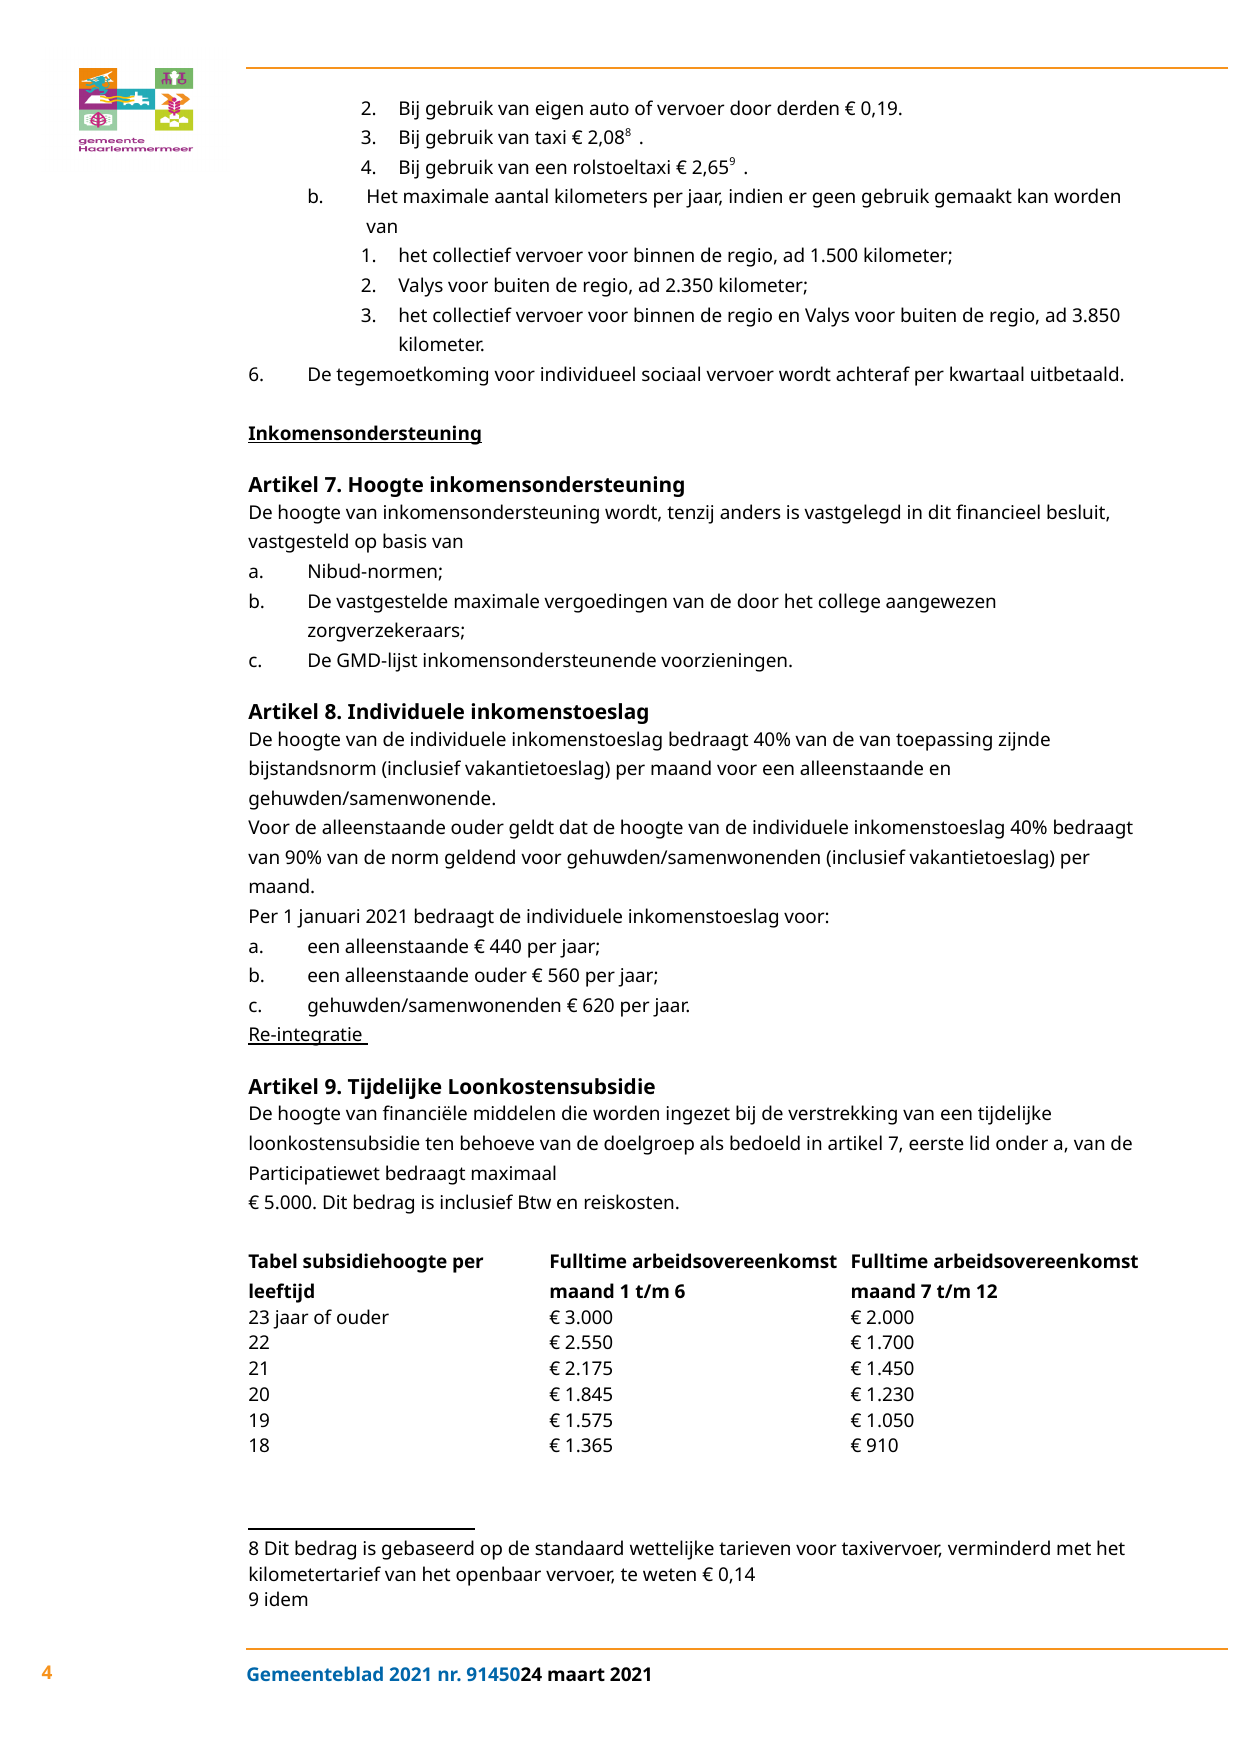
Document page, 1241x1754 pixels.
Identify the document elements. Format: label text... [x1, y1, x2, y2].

table_cell € 2.000 [850, 1304, 1152, 1329]
table_header Fulltime arbeidsovereenkomst maand 1 t/m 6 [549, 1249, 850, 1304]
table_cell 20 [248, 1381, 549, 1407]
list Dit bedrag is gebaseerd op de standaard wettelijke tarieven voor taxivervoer, verminderd met het kilometertarief van het openbaar vervoer, te weten € 0,14 [248, 1535, 1152, 1586]
list De GMD-lijst inkomensondersteunende voorzieningen. [248, 647, 1152, 673]
table_cell € 1.050 [850, 1407, 1152, 1432]
text Artikel 9. Tijdelijke Loonkostensubsidie [248, 1072, 1152, 1101]
table_cell € 1.700 [850, 1330, 1152, 1355]
table_cell € 1.575 [549, 1407, 850, 1432]
table_cell 23 jaar of ouder [248, 1304, 549, 1329]
table_cell € 3.000 [549, 1304, 850, 1329]
table_cell € 2.550 [549, 1330, 850, 1355]
text Per 1 januari 2021 bedraagt de individuele inkomenstoeslag voor: [248, 903, 1152, 929]
table_cell € 1.450 [850, 1355, 1152, 1381]
table_header Fulltime arbeidsovereenkomst maand 7 t/m 12 [850, 1249, 1152, 1304]
text Re-integratie [248, 1022, 1152, 1047]
text De hoogte van de individuele inkomenstoeslag bedraagt 40% van de van toepassing zijnde bijstandsnorm (inclusief vakantietoeslag) per maand voor een alleenstaande en gehuwden/samenwonende. [248, 726, 1152, 811]
list een alleenstaande € 440 per jaar; [248, 933, 1152, 959]
picture [41, 47, 231, 172]
list De vastgestelde maximale vergoedingen van de door het college aangewezen zorgverzekeraars; [248, 588, 1152, 643]
table_cell 22 [248, 1330, 549, 1355]
table_cell 21 [248, 1355, 549, 1381]
list Het maximale aantal kilometers per jaar, indien er geen gebruik gemaakt kan worden van [307, 183, 1152, 239]
table_cell 19 [248, 1407, 549, 1432]
table_cell € 1.230 [850, 1381, 1152, 1407]
list een alleenstaande ouder € 560 per jaar; [248, 962, 1152, 988]
text Artikel 7. Hoogte inkomensondersteuning [248, 471, 1152, 499]
text € 5.000. Dit bedrag is inclusief Btw en reiskosten. [248, 1189, 1152, 1215]
list Bij gebruik van eigen auto of vervoer door derden € 0,19. [361, 95, 1152, 121]
text De hoogte van financiële middelen die worden ingezet bij de verstrekking van een tijdelijke loonkostensubsidie ten behoeve van de doelgroep als bedoeld in artikel 7, eerste lid onder a, van de Participatiewet bedraagt maximaal [248, 1101, 1152, 1185]
list gehuwden/samenwonenden € 620 per jaar. [248, 992, 1152, 1018]
list De tegemoetkoming voor individueel sociaal vervoer wordt achteraf per kwartaal uitbetaald. [248, 361, 1152, 387]
list idem [248, 1586, 1152, 1612]
list Nibud-normen; [248, 558, 1152, 584]
text Inkomensondersteuning [248, 420, 1152, 446]
list het collectief vervoer voor binnen de regio en Valys voor buiten de regio, ad 3.850 kilometer. [361, 302, 1152, 357]
table_cell € 910 [850, 1433, 1152, 1458]
text Artikel 8. Individuele inkomenstoeslag [248, 697, 1152, 726]
table_cell € 1.365 [549, 1433, 850, 1458]
table_header Tabel subsidiehoogte per leeftijd [248, 1249, 549, 1304]
list Bij gebruik van taxi € 2,08 . [361, 124, 1152, 150]
list het collectief vervoer voor binnen de regio, ad 1.500 kilometer; [361, 243, 1152, 268]
table_cell € 2.175 [549, 1355, 850, 1381]
table_cell € 1.845 [549, 1381, 850, 1407]
list Valys voor buiten de regio, ad 2.350 kilometer; [361, 272, 1152, 298]
list Bij gebruik van een rolstoeltaxi € 2,65 . [361, 154, 1152, 180]
table_cell 18 [248, 1433, 549, 1458]
text De hoogte van inkomensondersteuning wordt, tenzij anders is vastgelegd in dit financieel besluit, vastgesteld op basis van [248, 499, 1152, 554]
text Voor de alleenstaande ouder geldt dat de hoogte van de individuele inkomenstoeslag 40% bedraagt van 90% van de norm geldend voor gehuwden/samenwonenden (inclusief vakantietoeslag) per maand. [248, 814, 1152, 899]
